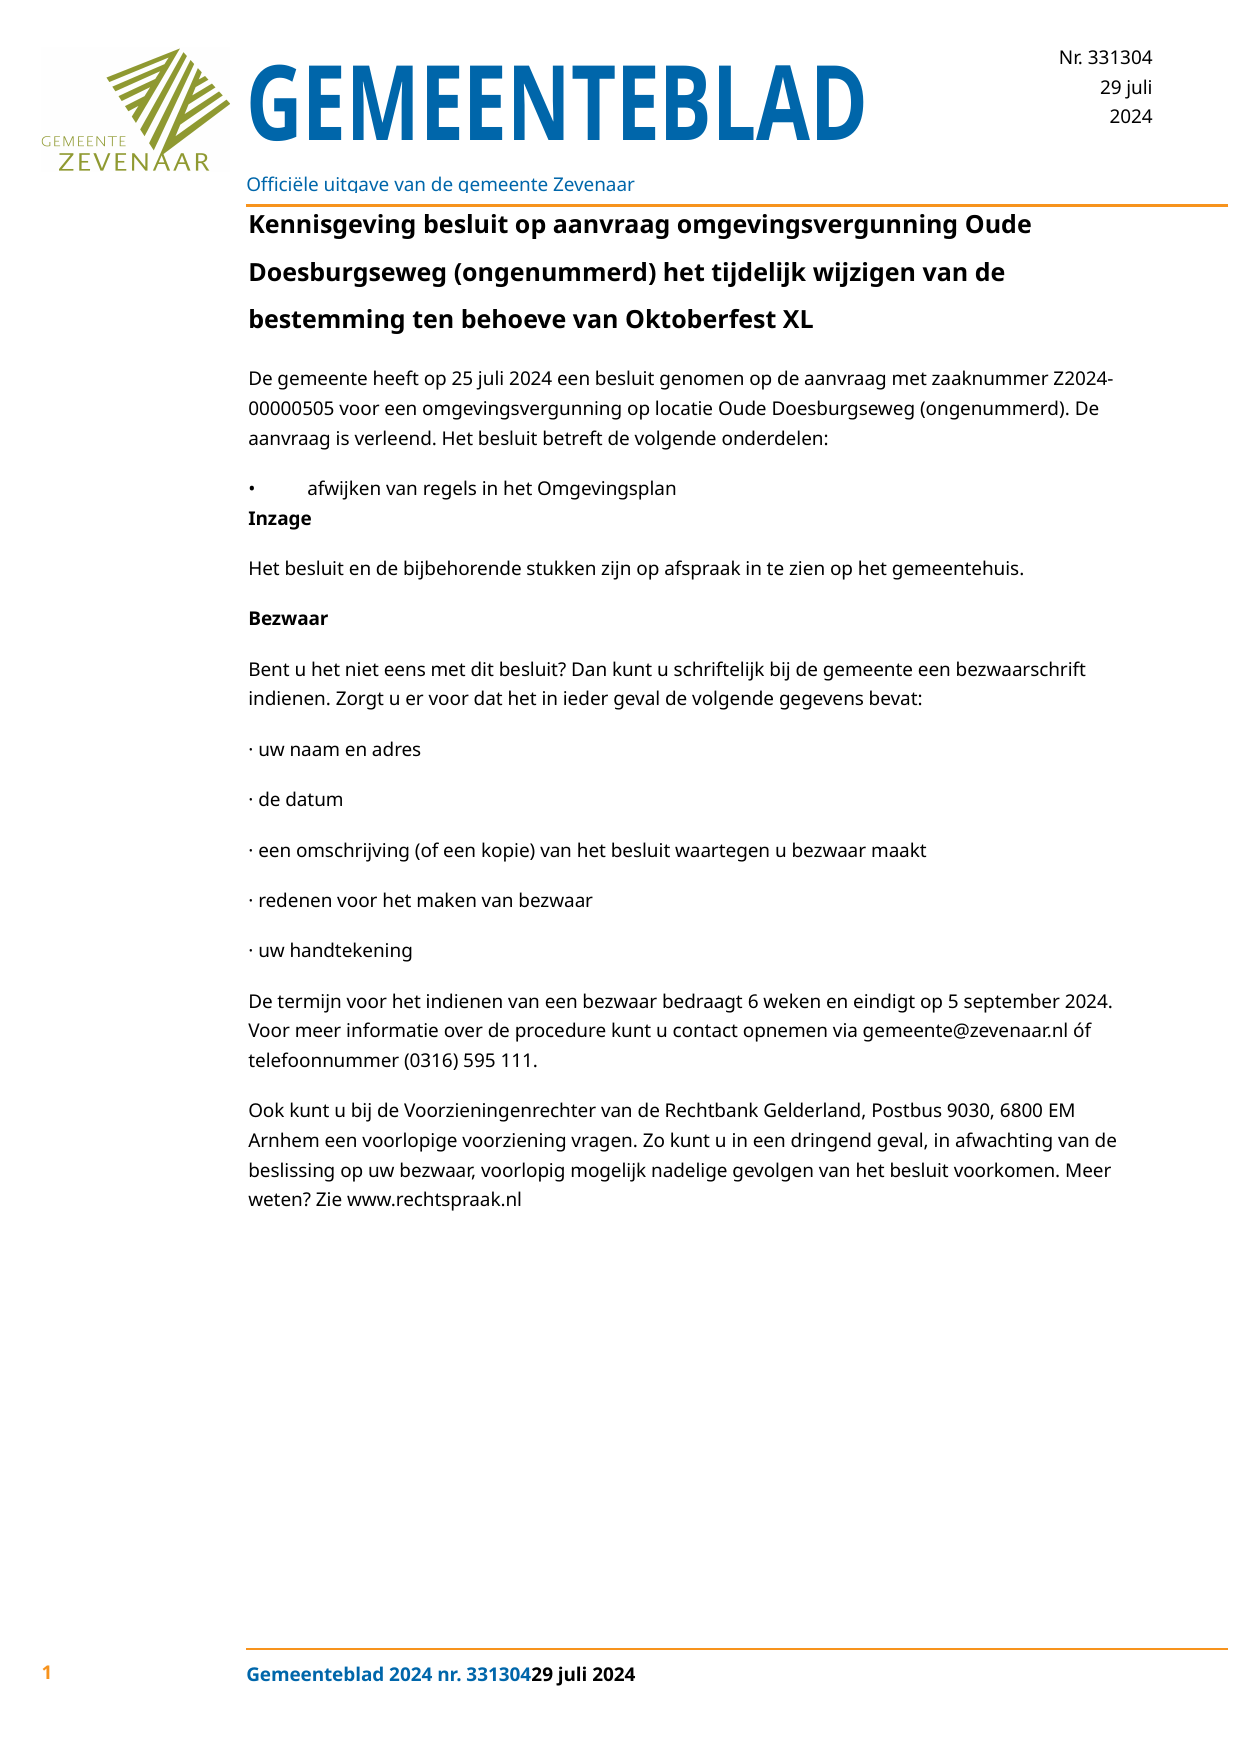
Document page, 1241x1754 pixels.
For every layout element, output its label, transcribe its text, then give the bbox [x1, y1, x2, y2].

text Kennisgeving besluit op aanvraag omgevingsvergunning Oude Doesburgseweg (ongenummerd) het tijdelijk wijzigen van de bestemming ten behoeve van Oktoberfest XL [248, 207, 1152, 336]
text De gemeente heeft op 25 juli 2024 een besluit genomen op de aanvraag met zaaknummer Z2024-00000505 voor een omgevingsvergunning op locatie Oude Doesburgseweg (ongenummerd). De aanvraag is verleend. Het besluit betreft de volgende onderdelen: [248, 366, 1152, 450]
text Het besluit en de bijbehorende stukken zijn op afspraak in te zien op het gemeentehuis. [248, 555, 1152, 581]
text Ook kunt u bij de Voorzieningenrechter van de Rechtbank Gelderland, Postbus 9030, 6800 EM Arnhem een voorlopige voorziening vragen. Zo kunt u in een dringend geval, in afwachting van de beslissing op uw bezwaar, voorlopig mogelijk nadelige gevolgen van het besluit voorkomen. Meer weten? Zie www.rechtspraak.nl [248, 1098, 1152, 1212]
text Inzage [248, 505, 1152, 530]
text Bent u het niet eens met dit besluit? Dan kunt u schriftelijk bij de gemeente een bezwaarschrift indienen. Zorgt u er voor dat het in ieder geval de volgende gegevens bevat: [248, 656, 1152, 711]
list afwijken van regels in het Omgevingsplan [248, 475, 1152, 501]
text · uw handtekening [248, 938, 1152, 963]
text · de datum [248, 786, 1152, 812]
text Bezwaar [248, 606, 1152, 631]
text · een omschrijving (of een kopie) van het besluit waartegen u bezwaar maakt [248, 837, 1152, 862]
text De termijn voor het indienen van een bezwaar bedraagt 6 weken en eindigt op 5 september 2024. Voor meer informatie over de procedure kunt u contact opnemen via gemeente@zevenaar.nl óf telefoonnummer (0316) 595 111. [248, 988, 1152, 1073]
picture [41, 47, 231, 172]
text · uw naam en adres [248, 736, 1152, 762]
text · redenen voor het maken van bezwaar [248, 887, 1152, 913]
